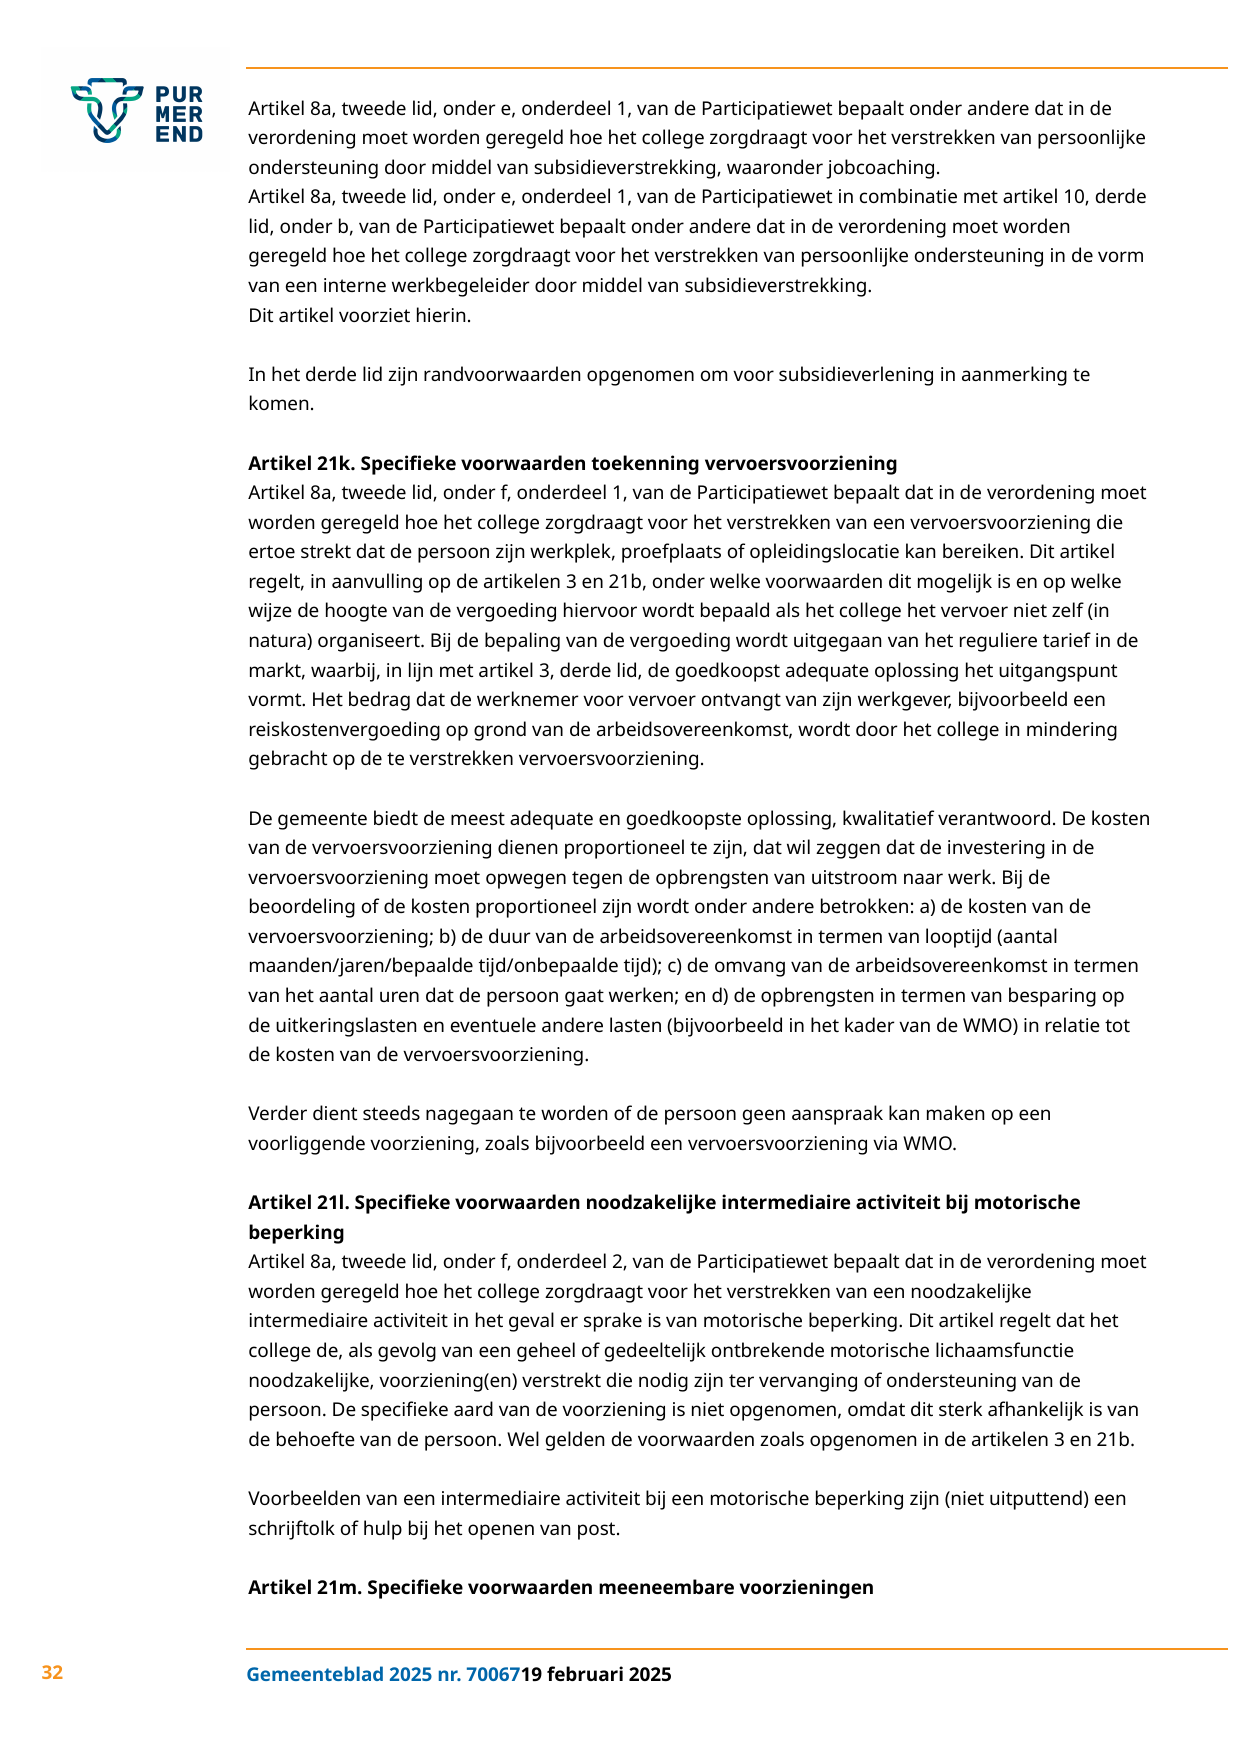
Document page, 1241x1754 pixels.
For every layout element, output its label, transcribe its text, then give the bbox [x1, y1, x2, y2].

text Artikel 21m. Specifieke voorwaarden meeneembare voorzieningen [248, 1574, 1152, 1600]
picture [41, 47, 231, 172]
text De gemeente biedt de meest adequate en goedkoopste oplossing, kwalitatief verantwoord. De kosten van de vervoersvoorziening dienen proportioneel te zijn, dat wil zeggen dat de investering in de vervoersvoorziening moet opwegen tegen de opbrengsten van uitstroom naar werk. Bij de beoordeling of de kosten proportioneel zijn wordt onder andere betrokken: a) de kosten van de vervoersvoorziening; b) de duur van de arbeidsovereenkomst in termen van looptijd (aantal maanden/jaren/bepaalde tijd/onbepaalde tijd); c) de omvang van de arbeidsovereenkomst in termen van het aantal uren dat de persoon gaat werken; en d) de opbrengsten in termen van besparing op de uitkeringslasten en eventuele andere lasten (bijvoorbeeld in het kader van de WMO) in relatie tot de kosten van de vervoersvoorziening. [248, 805, 1152, 1067]
text Voorbeelden van een intermediaire activiteit bij een motorische beperking zijn (niet uitputtend) een schrijftolk of hulp bij het openen van post. [248, 1485, 1152, 1541]
text In het derde lid zijn randvoorwaarden opgenomen om voor subsidieverlening in aanmerking te komen. [248, 361, 1152, 416]
text Artikel 21l. Specifieke voorwaarden noodzakelijke intermediaire activiteit bij motorische beperking [248, 1189, 1152, 1245]
text Artikel 8a, tweede lid, onder e, onderdeel 1, van de Participatiewet bepaalt onder andere dat in de verordening moet worden geregeld hoe het college zorgdraagt voor het verstrekken van persoonlijke ondersteuning door middel van subsidieverstrekking, waaronder jobcoaching. [248, 95, 1152, 180]
text Dit artikel voorziet hierin. [248, 302, 1152, 328]
text Verder dient steeds nagegaan te worden of de persoon geen aanspraak kan maken op een voorliggende voorziening, zoals bijvoorbeeld een vervoersvoorziening via WMO. [248, 1101, 1152, 1156]
text Artikel 8a, tweede lid, onder e, onderdeel 1, van de Participatiewet in combinatie met artikel 10, derde lid, onder b, van de Participatiewet bepaalt onder andere dat in de verordening moet worden geregeld hoe het college zorgdraagt voor het verstrekken van persoonlijke ondersteuning in de vorm van een interne werkbegeleider door middel van subsidieverstrekking. [248, 183, 1152, 298]
text Artikel 21k. Specifieke voorwaarden toekenning vervoersvoorziening [248, 450, 1152, 476]
text Artikel 8a, tweede lid, onder f, onderdeel 2, van de Participatiewet bepaalt dat in de verordening moet worden geregeld hoe het college zorgdraagt voor het verstrekken van een noodzakelijke intermediaire activiteit in het geval er sprake is van motorische beperking. Dit artikel regelt dat het college de, als gevolg van een geheel of gedeeltelijk ontbrekende motorische lichaamsfunctie noodzakelijke, voorziening(en) verstrekt die nodig zijn ter vervanging of ondersteuning van de persoon. De specifieke aard van de voorziening is niet opgenomen, omdat dit sterk afhankelijk is van de behoefte van de persoon. Wel gelden de voorwaarden zoals opgenomen in de artikelen 3 en 21b. [248, 1248, 1152, 1452]
text Artikel 8a, tweede lid, onder f, onderdeel 1, van de Participatiewet bepaalt dat in de verordening moet worden geregeld hoe het college zorgdraagt voor het verstrekken van een vervoersvoorziening die ertoe strekt dat de persoon zijn werkplek, proefplaats of opleidingslocatie kan bereiken. Dit artikel regelt, in aanvulling op de artikelen 3 en 21b, onder welke voorwaarden dit mogelijk is en op welke wijze de hoogte van de vergoeding hiervoor wordt bepaald als het college het vervoer niet zelf (in natura) organiseert. Bij de bepaling van de vergoeding wordt uitgegaan van het reguliere tarief in de markt, waarbij, in lijn met artikel 3, derde lid, de goedkoopst adequate oplossing het uitgangspunt vormt. Het bedrag dat de werknemer voor vervoer ontvangt van zijn werkgever, bijvoorbeeld een reiskostenvergoeding op grond van de arbeidsovereenkomst, wordt door het college in mindering gebracht op de te verstrekken vervoersvoorziening. [248, 479, 1152, 771]
